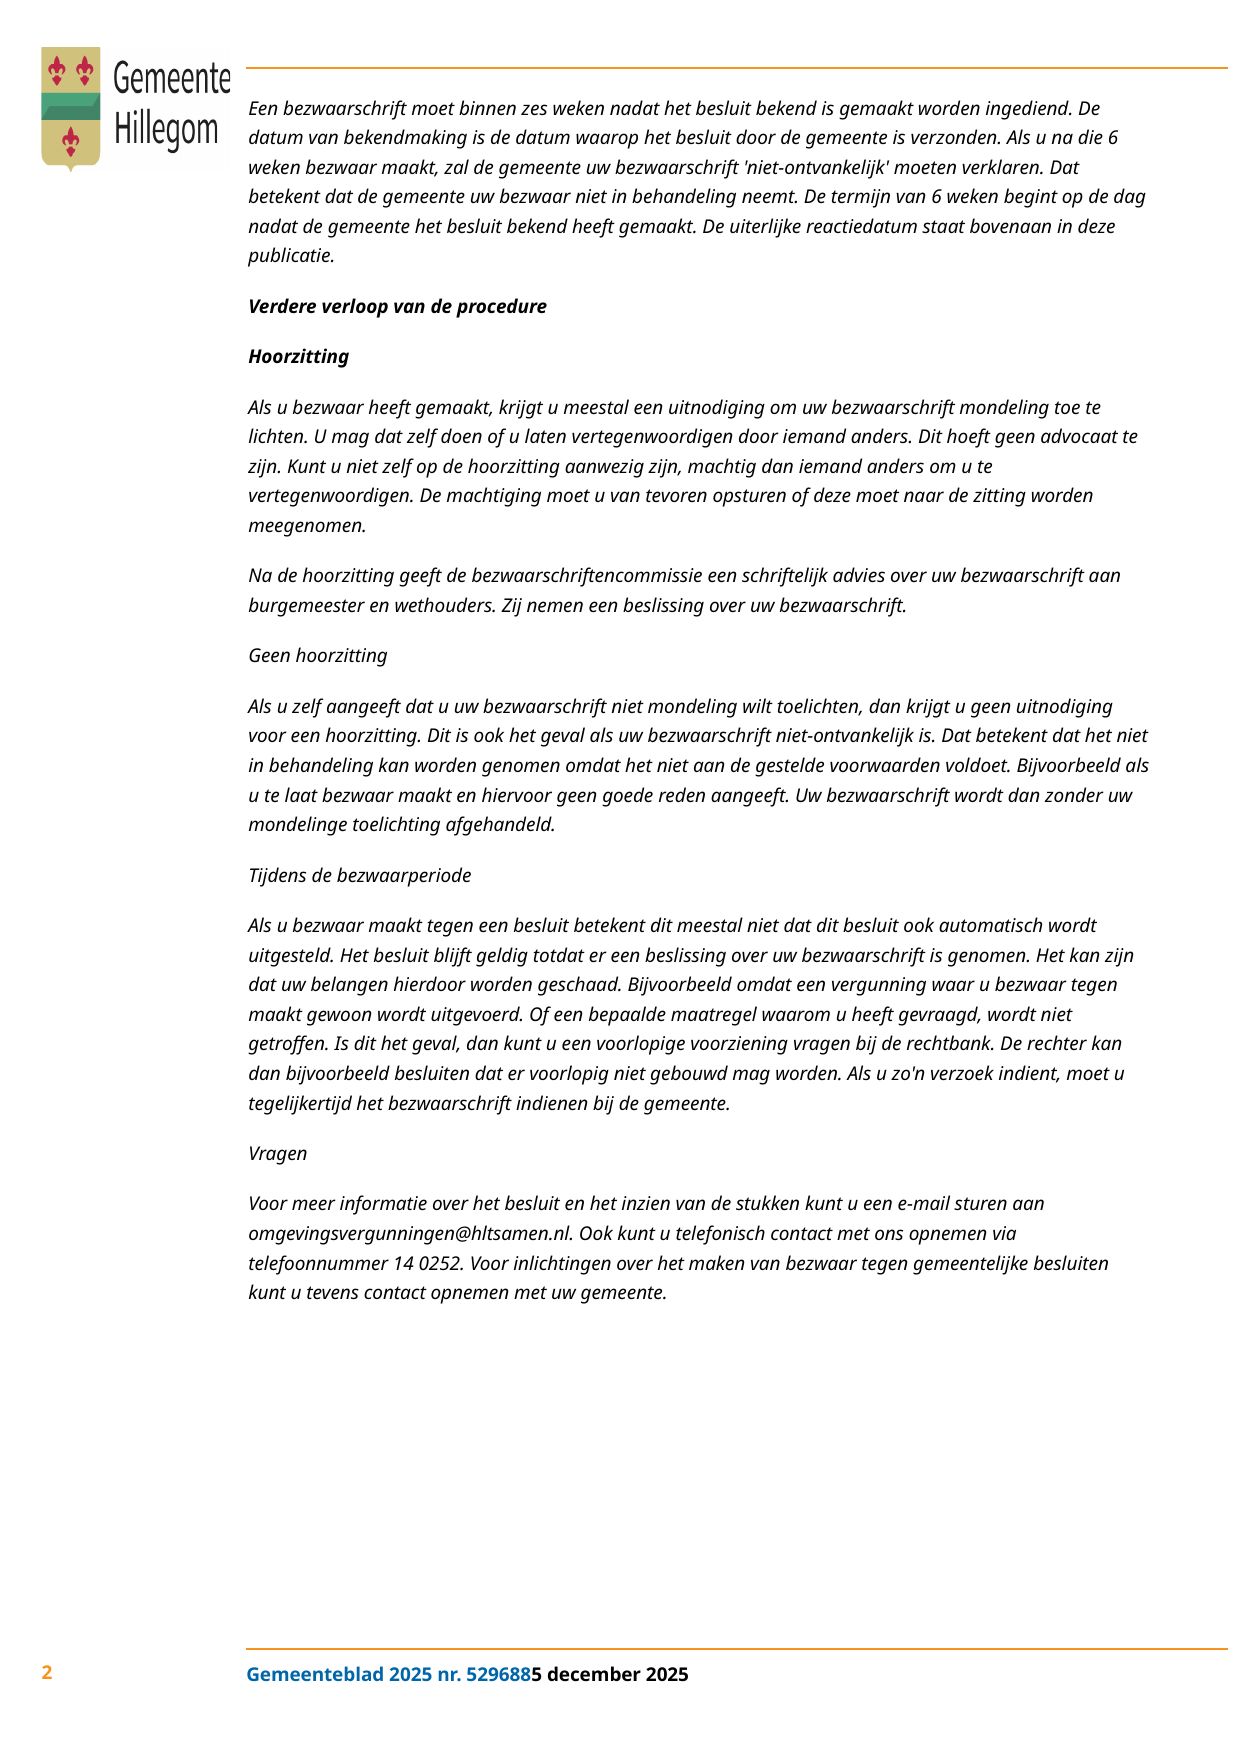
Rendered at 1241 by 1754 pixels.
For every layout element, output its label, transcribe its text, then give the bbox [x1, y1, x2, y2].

text Een bezwaarschrift moet binnen zes weken nadat het besluit bekend is gemaakt worden ingediend. De datum van bekendmaking is de datum waarop het besluit door de gemeente is verzonden. Als u na die 6 weken bezwaar maakt, zal de gemeente uw bezwaarschrift 'niet-ontvankelijk' moeten verklaren. Dat betekent dat de gemeente uw bezwaar niet in behandeling neemt. De termijn van 6 weken begint op de dag nadat de gemeente het besluit bekend heeft gemaakt. De uiterlijke reactiedatum staat bovenaan in deze publicatie. [248, 95, 1152, 268]
picture [41, 47, 231, 172]
text Tijdens de bezwaarperiode [248, 862, 1152, 888]
text Verdere verloop van de procedure [248, 293, 1152, 319]
text Als u bezwaar maakt tegen een besluit betekent dit meestal niet dat dit besluit ook automatisch wordt uitgesteld. Het besluit blijft geldig totdat er een beslissing over uw bezwaarschrift is genomen. Het kan zijn dat uw belangen hierdoor worden geschaad. Bijvoorbeeld omdat een vergunning waar u bezwaar tegen maakt gewoon wordt uitgevoerd. Of een bepaalde maatregel waarom u heeft gevraagd, wordt niet getroffen. Is dit het geval, dan kunt u een voorlopige voorziening vragen bij de rechtbank. De rechter kan dan bijvoorbeeld besluiten dat er voorlopig niet gebouwd mag worden. Als u zo'n verzoek indient, moet u tegelijkertijd het bezwaarschrift indienen bij de gemeente. [248, 912, 1152, 1116]
text Na de hoorzitting geeft de bezwaarschriftencommissie een schriftelijk advies over uw bezwaarschrift aan burgemeester en wethouders. Zij nemen een beslissing over uw bezwaarschrift. [248, 563, 1152, 618]
text Hoorzitting [248, 343, 1152, 369]
text Geen hoorzitting [248, 643, 1152, 668]
text Als u zelf aangeeft dat u uw bezwaarschrift niet mondeling wilt toelichten, dan krijgt u geen uitnodiging voor een hoorzitting. Dit is ook het geval als uw bezwaarschrift niet-ontvankelijk is. Dat betekent dat het niet in behandeling kan worden genomen omdat het niet aan de gestelde voorwaarden voldoet. Bijvoorbeeld als u te laat bezwaar maakt en hiervoor geen goede reden aangeeft. Uw bezwaarschrift wordt dan zonder uw mondelinge toelichting afgehandeld. [248, 693, 1152, 837]
text Als u bezwaar heeft gemaakt, krijgt u meestal een uitnodiging om uw bezwaarschrift mondeling toe te lichten. U mag dat zelf doen of u laten vertegenwoordigen door iemand anders. Dit hoeft geen advocaat te zijn. Kunt u niet zelf op de hoorzitting aanwezig zijn, machtig dan iemand anders om u te vertegenwoordigen. De machtiging moet u van tevoren opsturen of deze moet naar de zitting worden meegenomen. [248, 394, 1152, 538]
text Vragen [248, 1140, 1152, 1166]
text Voor meer informatie over het besluit en het inzien van de stukken kunt u een e-mail sturen aan omgevingsvergunningen@hltsamen.nl. Ook kunt u telefonisch contact met ons opnemen via telefoonnummer 14 0252. Voor inlichtingen over het maken van bezwaar tegen gemeentelijke besluiten kunt u tevens contact opnemen met uw gemeente. [248, 1191, 1152, 1305]
